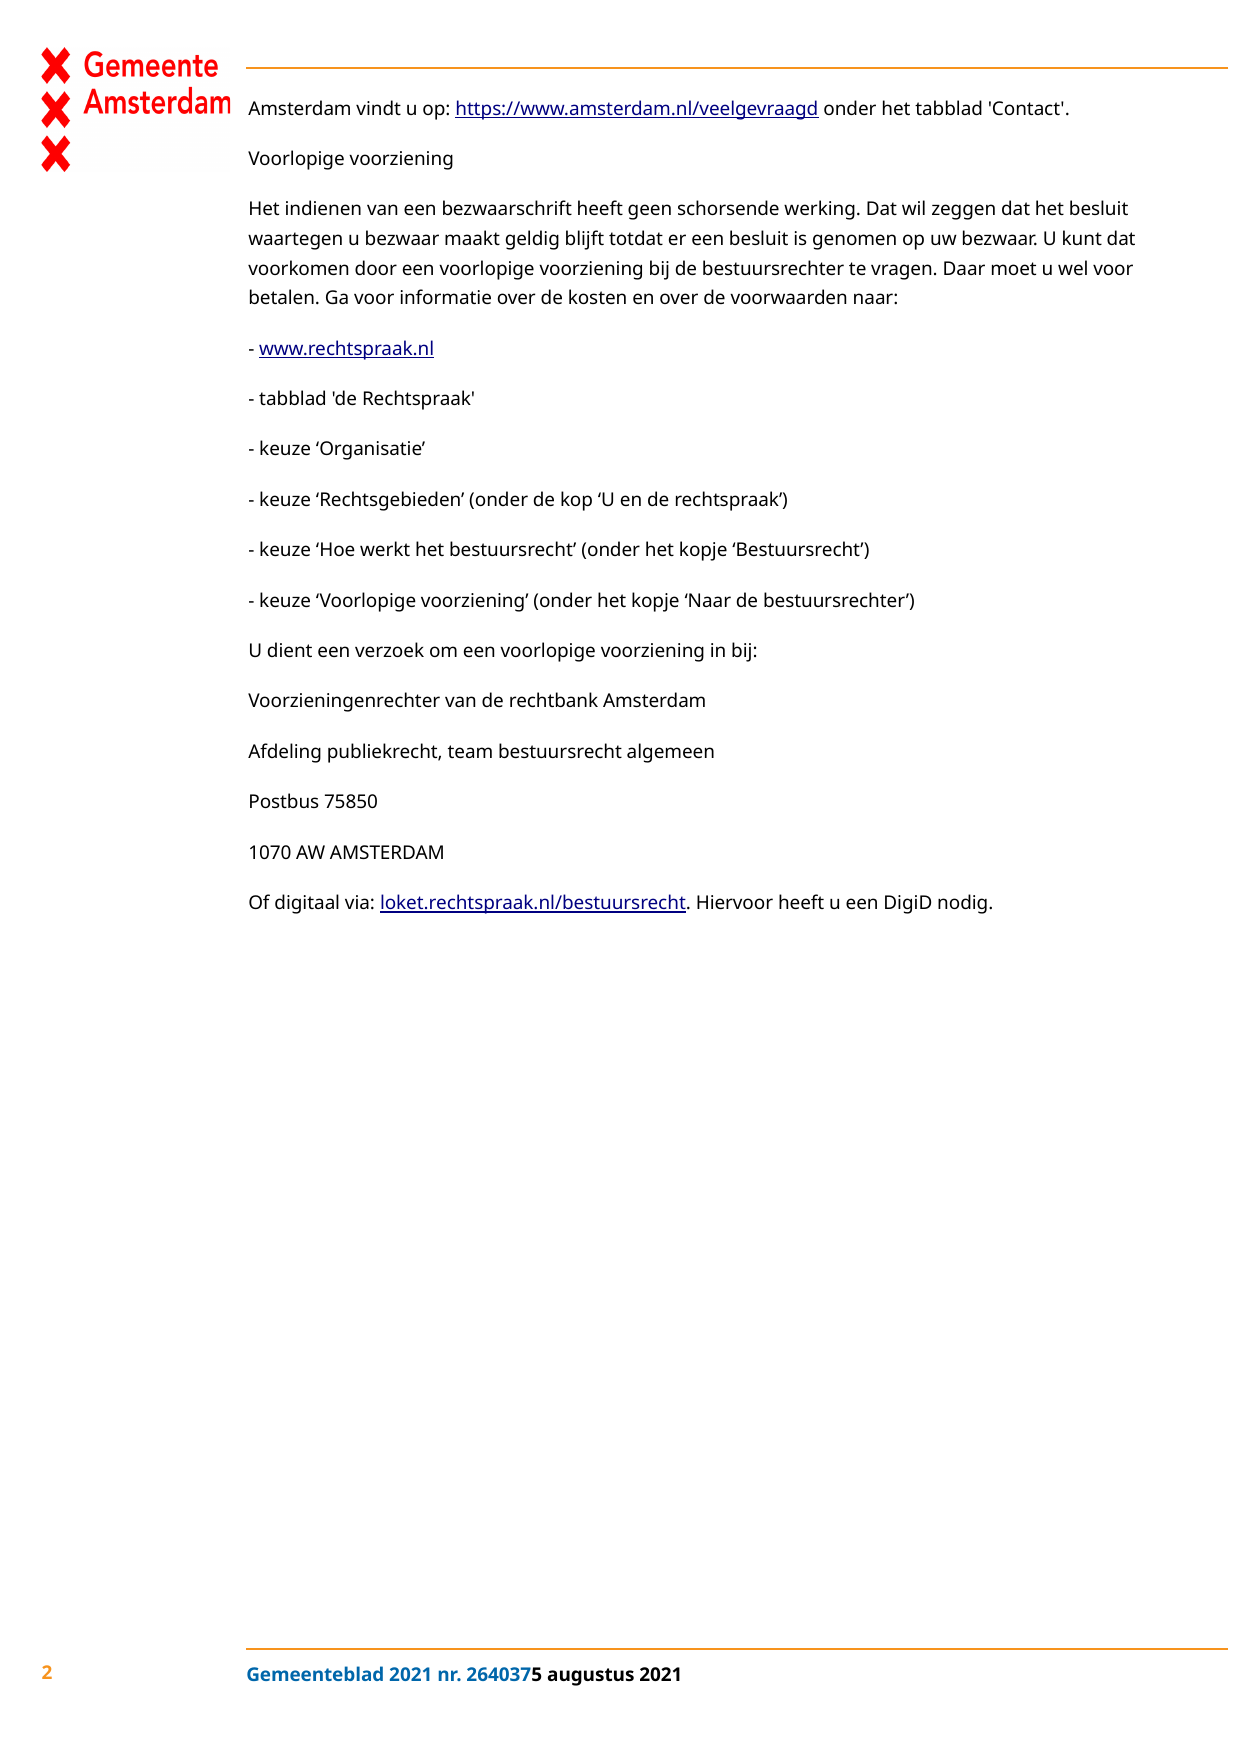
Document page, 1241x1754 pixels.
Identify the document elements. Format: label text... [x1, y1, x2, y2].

picture [41, 47, 231, 172]
text Voorzieningenrechter van de rechtbank Amsterdam [248, 688, 1152, 713]
text - www.rechtspraak.nl [248, 335, 1152, 361]
text Amsterdam vindt u op: https://www.amsterdam.nl/veelgevraagd onder het tabblad 'Contact'. [248, 95, 1152, 121]
text Of digitaal via: loket.rechtspraak.nl/bestuursrecht. Hiervoor heeft u een DigiD nodig. [248, 889, 1152, 915]
text Het indienen van een bezwaarschrift heeft geen schorsende werking. Dat wil zeggen dat het besluit waartegen u bezwaar maakt geldig blijft totdat er een besluit is genomen op uw bezwaar. U kunt dat voorkomen door een voorlopige voorziening bij de bestuursrechter te vragen. Daar moet u wel voor betalen. Ga voor informatie over de kosten en over de voorwaarden naar: [248, 196, 1152, 310]
text - keuze ‘Organisatie’ [248, 436, 1152, 461]
text Voorlopige voorziening [248, 145, 1152, 171]
text - keuze ‘Voorlopige voorziening’ (onder het kopje ‘Naar de bestuursrechter’) [248, 587, 1152, 613]
text Postbus 75850 [248, 788, 1152, 814]
text Afdeling publiekrecht, team bestuursrecht algemeen [248, 738, 1152, 764]
text - tabblad 'de Rechtspraak' [248, 385, 1152, 411]
text 1070 AW AMSTERDAM [248, 839, 1152, 865]
text U dient een verzoek om een voorlopige voorziening in bij: [248, 637, 1152, 663]
text - keuze ‘Rechtsgebieden’ (onder de kop ‘U en de rechtspraak’) [248, 486, 1152, 512]
text - keuze ‘Hoe werkt het bestuursrecht’ (onder het kopje ‘Bestuursrecht’) [248, 536, 1152, 562]
